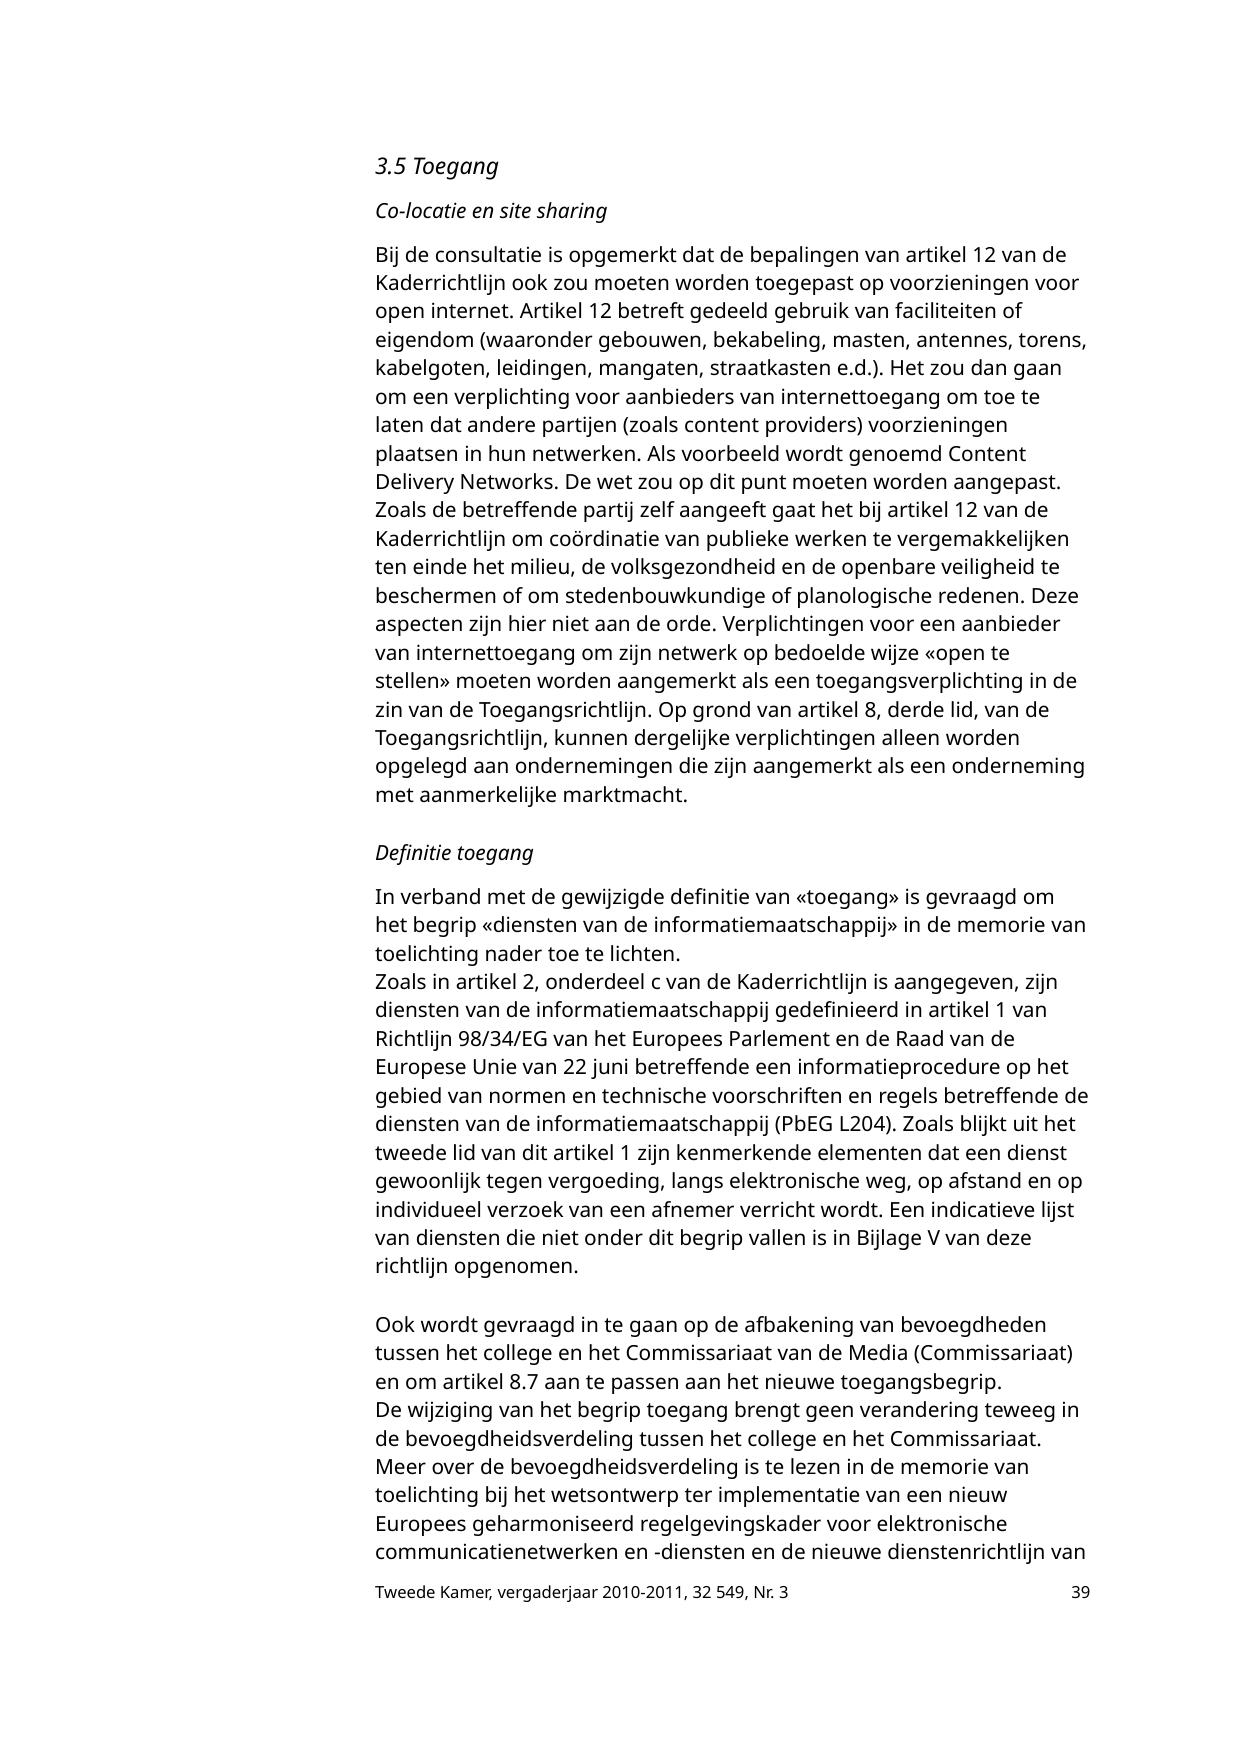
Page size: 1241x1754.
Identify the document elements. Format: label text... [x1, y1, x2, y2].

text Ook wordt gevraagd in te gaan op de afbakening van bevoegdheden tussen het college en het Commissariaat van de Media (Commissariaat) en om artikel 8.7 aan te passen aan het nieuwe toegangsbegrip. [375, 1310, 1090, 1395]
text De wijziging van het begrip toegang brengt geen verandering teweeg in de bevoegdheidsverdeling tussen het college en het Commissariaat. Meer over de bevoegdheidsverdeling is te lezen in de memorie van toelichting bij het wetsontwerp ter implementatie van een nieuw Europees geharmoniseerd regelgevingskader voor elektronische communicatienetwerken en -diensten en de nieuwe dienstenrichtlijn van [375, 1395, 1090, 1566]
text Co-locatie en site sharing [375, 196, 1090, 225]
text Bij de consultatie is opgemerkt dat de bepalingen van artikel 12 van de Kaderrichtlijn ook zou moeten worden toegepast op voorzieningen voor open internet. Artikel 12 betreft gedeeld gebruik van faciliteiten of eigendom (waaronder gebouwen, bekabeling, masten, antennes, torens, kabelgoten, leidingen, mangaten, straatkasten e.d.). Het zou dan gaan om een verplichting voor aanbieders van internettoegang om toe te laten dat andere partijen (zoals content providers) voorzieningen plaatsen in hun netwerken. Als voorbeeld wordt genoemd Content Delivery Networks. De wet zou op dit punt moeten worden aangepast. [375, 240, 1090, 496]
text In verband met de gewijzigde definitie van «toegang» is gevraagd om het begrip «diensten van de informatiemaatschappij» in de memorie van toelichting nader toe te lichten. [375, 882, 1090, 967]
subtitle 3.5 Toegang [375, 150, 1090, 181]
text Zoals in artikel 2, onderdeel c van de Kaderrichtlijn is aangegeven, zijn diensten van de informatiemaatschappij gedefinieerd in artikel 1 van Richtlijn 98/34/EG van het Europees Parlement en de Raad van de Europese Unie van 22 juni betreffende een informatieprocedure op het gebied van normen en technische voorschriften en regels betreffende de diensten van de informatiemaatschappij (PbEG L204). Zoals blijkt uit het tweede lid van dit artikel 1 zijn kenmerkende elementen dat een dienst gewoonlijk tegen vergoeding, langs elektronische weg, op afstand en op individueel verzoek van een afnemer verricht wordt. Een indicatieve lijst van diensten die niet onder dit begrip vallen is in Bijlage V van deze richtlijn opgenomen. [375, 967, 1090, 1280]
text Zoals de betreffende partij zelf aangeeft gaat het bij artikel 12 van de Kaderrichtlijn om coördinatie van publieke werken te vergemakkelijken ten einde het milieu, de volksgezondheid en de openbare veiligheid te beschermen of om stedenbouwkundige of planologische redenen. Deze aspecten zijn hier niet aan de orde. Verplichtingen voor een aanbieder van internettoegang om zijn netwerk op bedoelde wijze «open te stellen» moeten worden aangemerkt als een toegangsverplichting in de zin van de Toegangsrichtlijn. Op grond van artikel 8, derde lid, van de Toegangsrichtlijn, kunnen dergelijke verplichtingen alleen worden opgelegd aan ondernemingen die zijn aangemerkt als een onderneming met aanmerkelijke marktmacht. [375, 496, 1090, 808]
text Definitie toegang [375, 838, 1090, 867]
